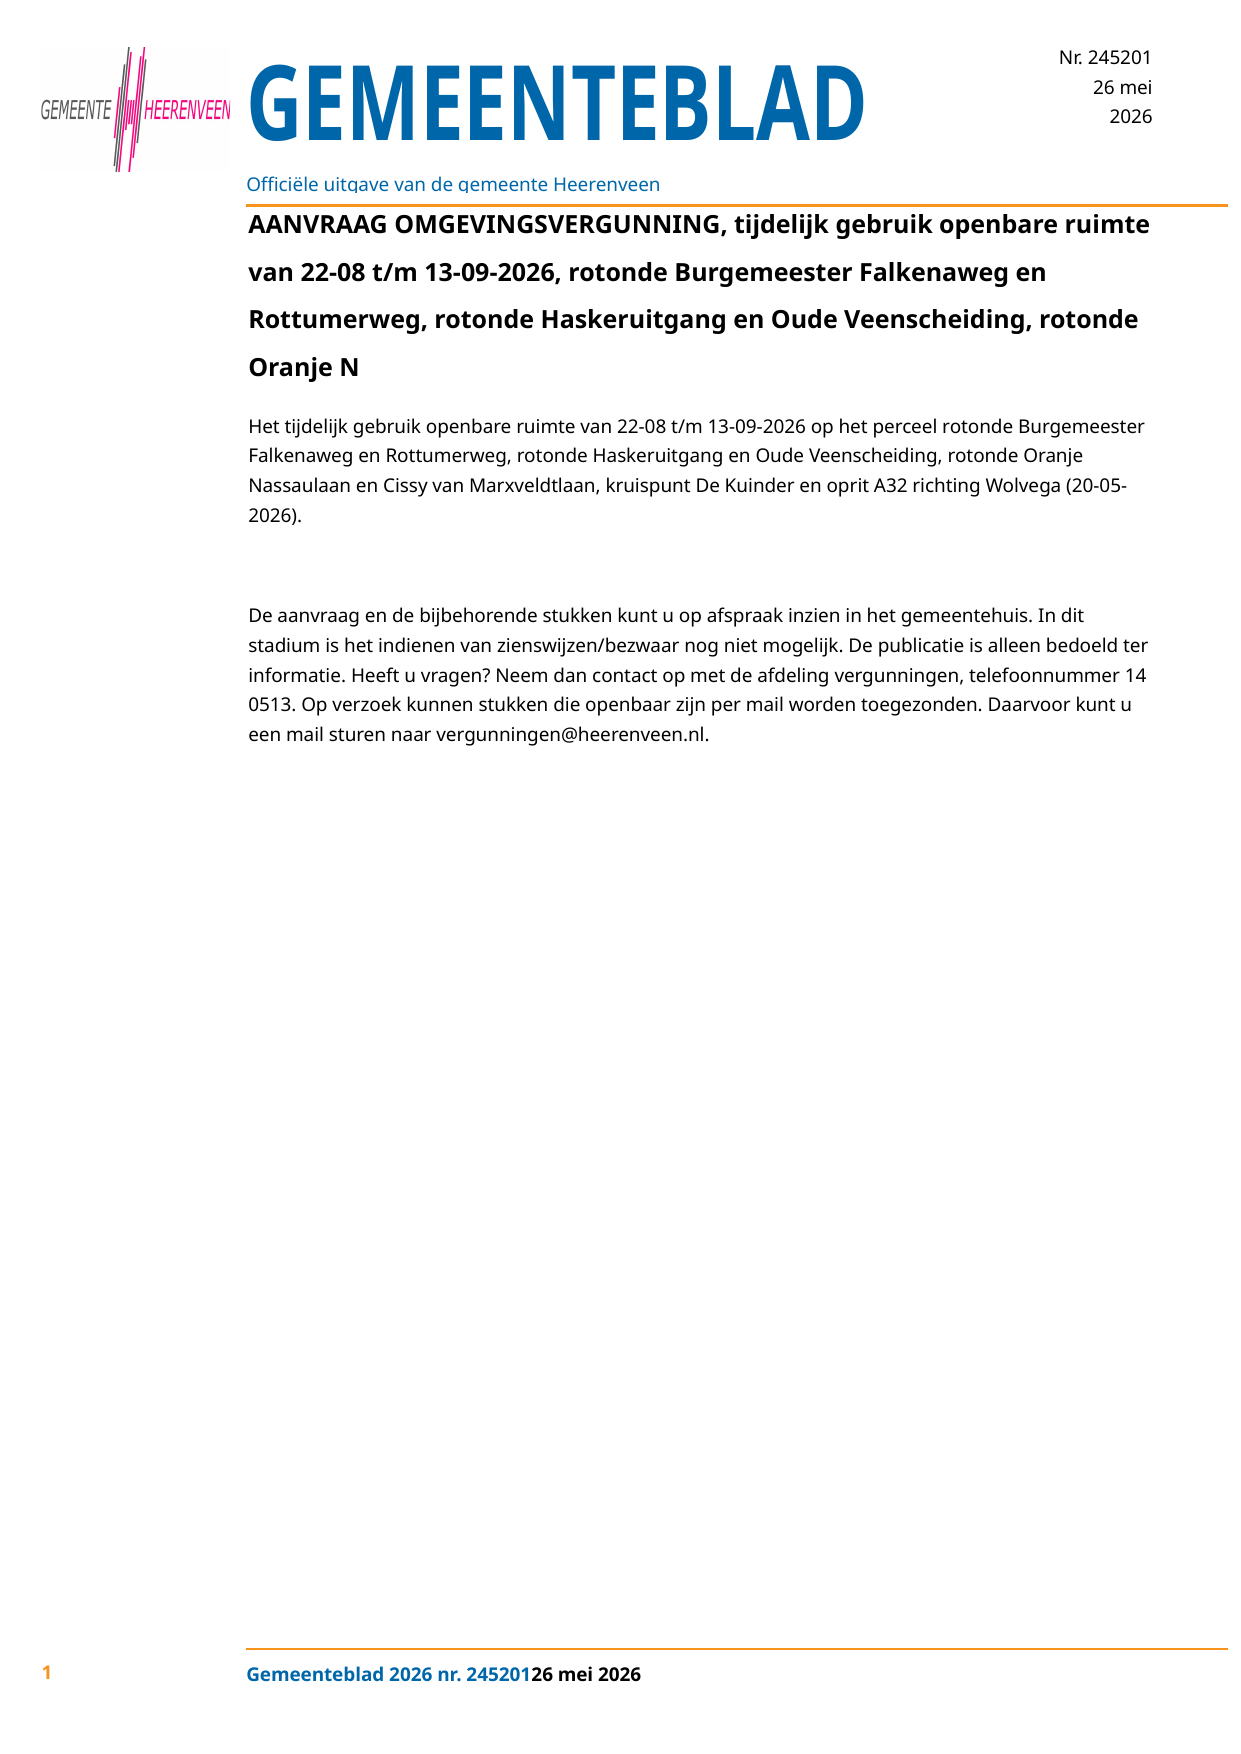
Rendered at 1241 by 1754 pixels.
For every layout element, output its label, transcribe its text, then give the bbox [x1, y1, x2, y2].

text De aanvraag en de bijbehorende stukken kunt u op afspraak inzien in het gemeentehuis. In dit stadium is het indienen van zienswijzen/bezwaar nog niet mogelijk. De publicatie is alleen bedoeld ter informatie. Heeft u vragen? Neem dan contact op met de afdeling vergunningen, telefoonnummer 14 0513. Op verzoek kunnen stukken die openbaar zijn per mail worden toegezonden. Daarvoor kunt u een mail sturen naar vergunningen@heerenveen.nl. [248, 603, 1152, 747]
text Het tijdelijk gebruik openbare ruimte van 22-08 t/m 13-09-2026 op het perceel rotonde Burgemeester Falkenaweg en Rottumerweg, rotonde Haskeruitgang en Oude Veenscheiding, rotonde Oranje Nassaulaan en Cissy van Marxveldtlaan, kruispunt De Kuinder en oprit A32 richting Wolvega (20-05-2026). [248, 413, 1152, 528]
picture [41, 47, 231, 172]
text AANVRAAG OMGEVINGSVERGUNNING, tijdelijk gebruik openbare ruimte van 22-08 t/m 13-09-2026, rotonde Burgemeester Falkenaweg en Rottumerweg, rotonde Haskeruitgang en Oude Veenscheiding, rotonde Oranje N [248, 207, 1152, 384]
